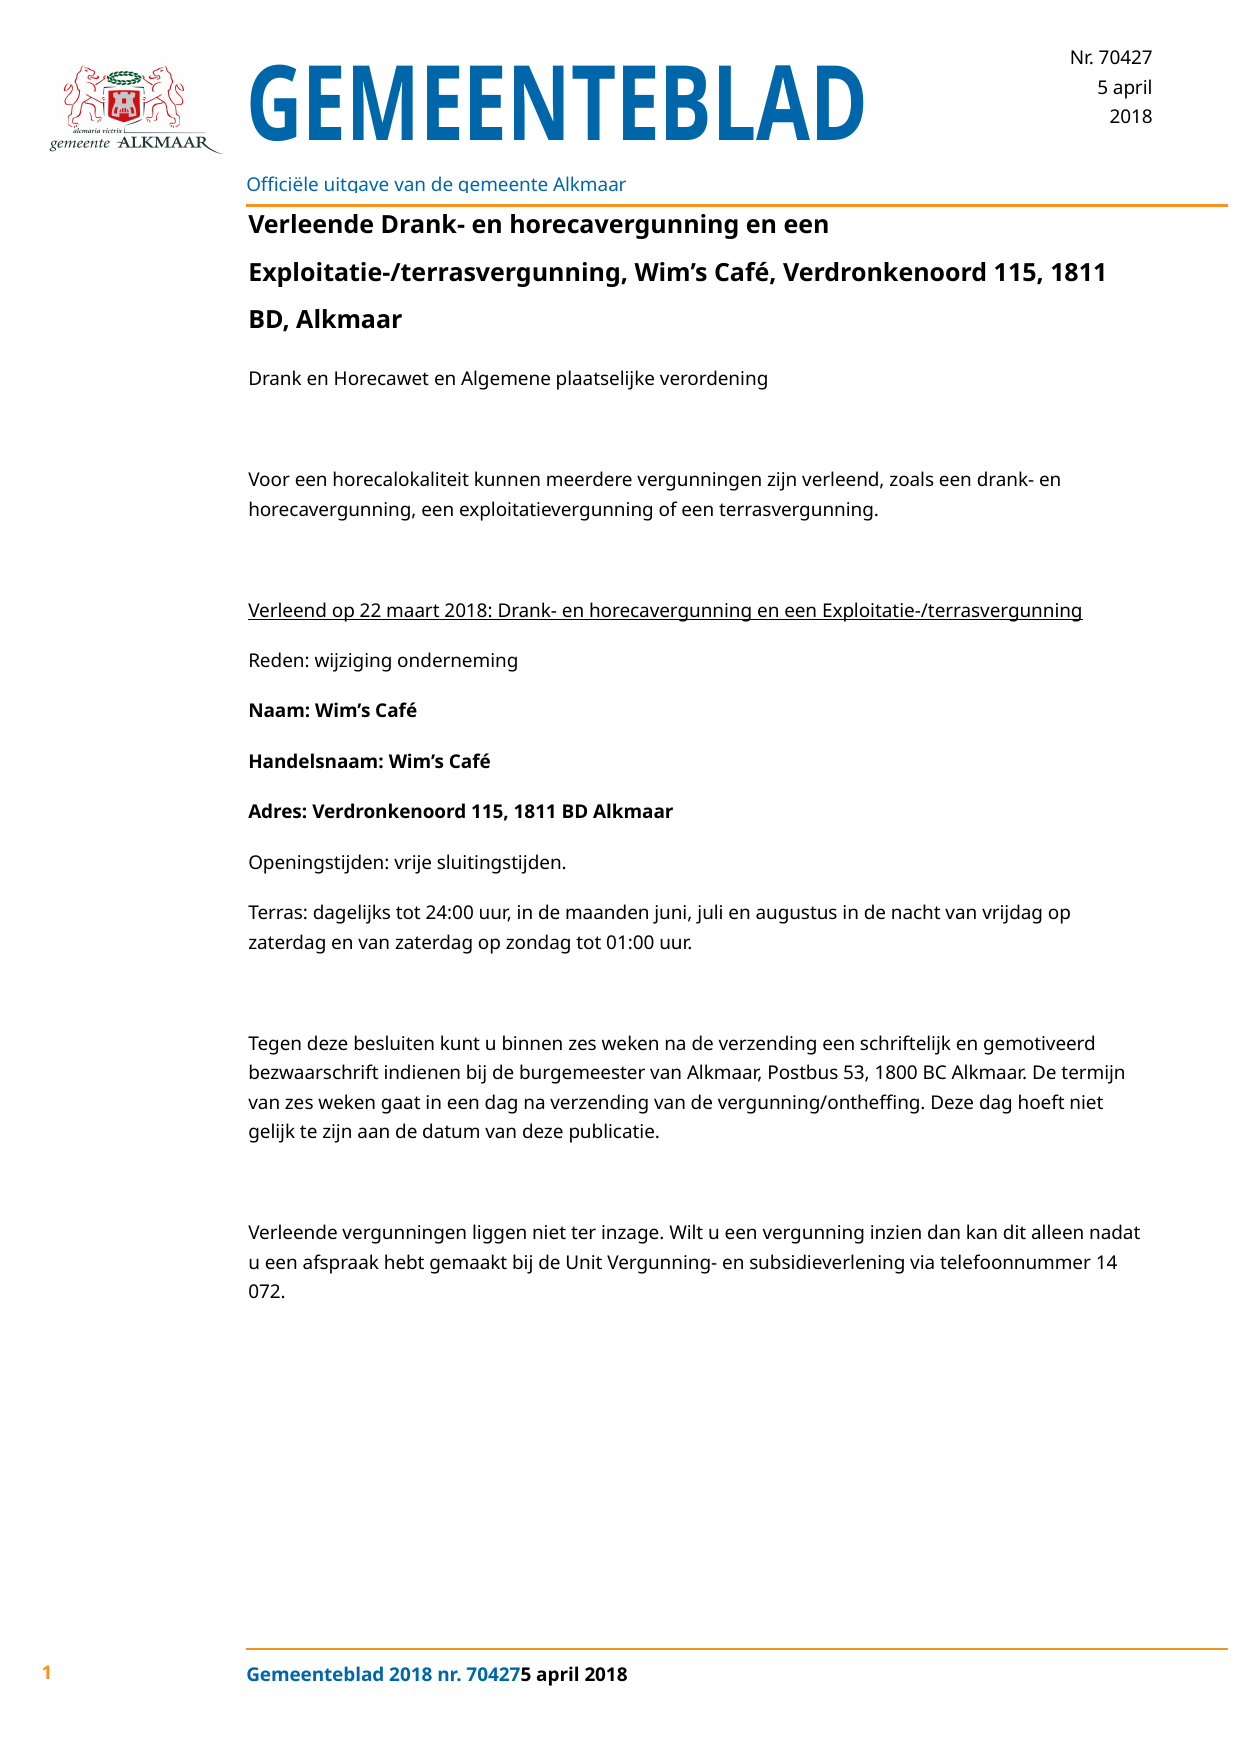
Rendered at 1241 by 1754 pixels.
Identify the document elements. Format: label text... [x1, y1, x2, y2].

text Adres: Verdronkenoord 115, 1811 BD Alkmaar [248, 798, 1152, 824]
text Verleende Drank- en horecavergunning en een Exploitatie-/terrasvergunning, Wim’s Café, Verdronkenoord 115, 1811 BD, Alkmaar [248, 207, 1152, 336]
picture [41, 47, 231, 172]
text Drank en Horecawet en Algemene plaatselijke verordening [248, 366, 1152, 391]
text Verleende vergunningen liggen niet ter inzage. Wilt u een vergunning inzien dan kan dit alleen nadat u een afspraak hebt gemaakt bij de Unit Vergunning- en subsidieverlening via telefoonnummer 14 072. [248, 1219, 1152, 1304]
text Terras: dagelijks tot 24:00 uur, in de maanden juni, juli en augustus in de nacht van vrijdag op zaterdag en van zaterdag op zondag tot 01:00 uur. [248, 899, 1152, 954]
text Reden: wijziging onderneming [248, 647, 1152, 673]
text Handelsnaam: Wim’s Café [248, 748, 1152, 774]
text Openingstijden: vrije sluitingstijden. [248, 849, 1152, 874]
text Tegen deze besluiten kunt u binnen zes weken na de verzending een schriftelijk en gemotiveerd bezwaarschrift indienen bij de burgemeester van Alkmaar, Postbus 53, 1800 BC Alkmaar. De termijn van zes weken gaat in een dag na verzending van de vergunning/ontheffing. Deze dag hoeft niet gelijk te zijn aan de datum van deze publicatie. [248, 1030, 1152, 1144]
text Verleend op 22 maart 2018: Drank- en horecavergunning en een Exploitatie-/terrasvergunning [248, 597, 1152, 622]
text Voor een horecalokaliteit kunnen meerdere vergunningen zijn verleend, zoals een drank- en horecavergunning, een exploitatievergunning of een terrasvergunning. [248, 466, 1152, 522]
text Naam: Wim’s Café [248, 698, 1152, 723]
